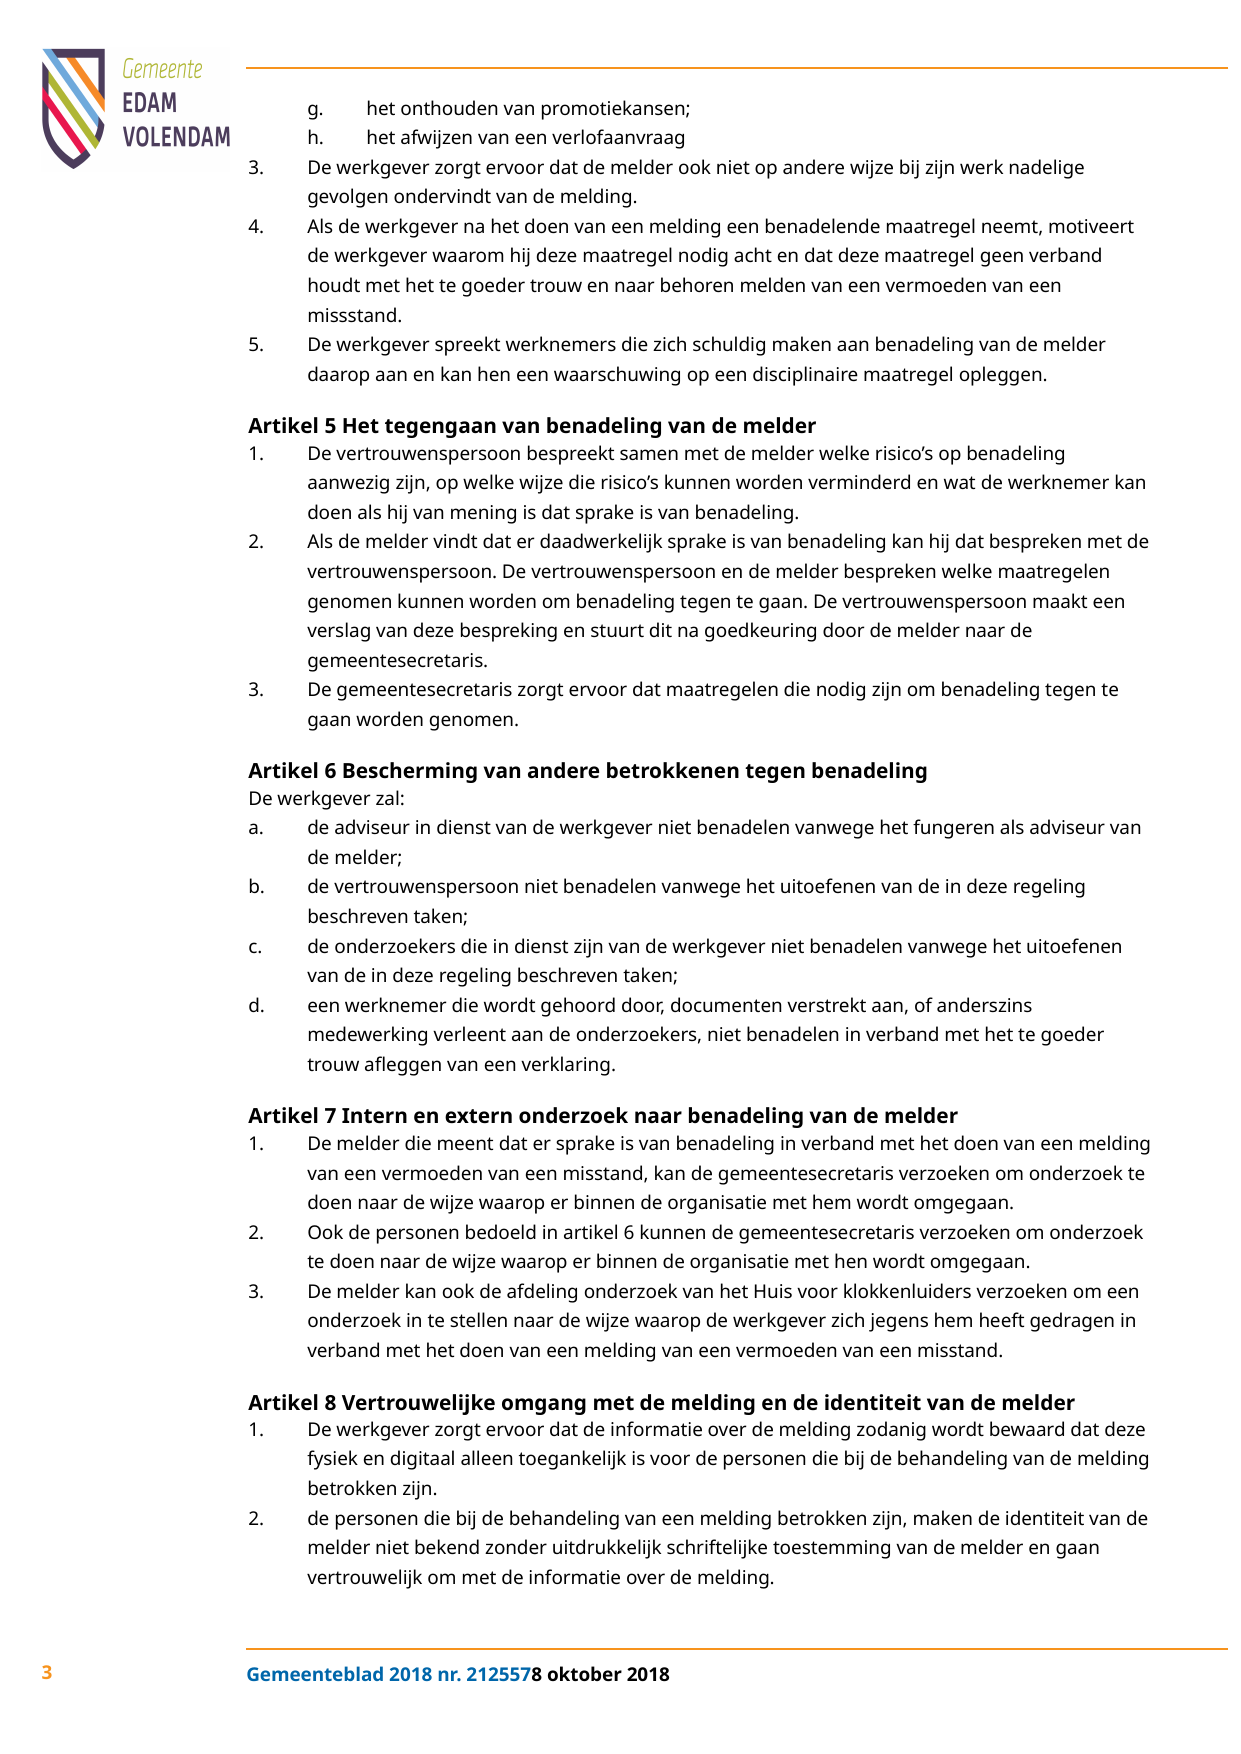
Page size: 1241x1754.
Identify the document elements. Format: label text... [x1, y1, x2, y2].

list de adviseur in dienst van de werkgever niet benadelen vanwege het fungeren als adviseur van de melder; [248, 814, 1152, 870]
list het onthouden van promotiekansen; [307, 95, 1152, 121]
text De werkgever zal: [248, 785, 1152, 811]
text Artikel 6 Bescherming van andere betrokkenen tegen benadeling [248, 757, 1152, 785]
list Als de werkgever na het doen van een melding een benadelende maatregel neemt, motiveert de werkgever waarom hij deze maatregel nodig acht en dat deze maatregel geen verband houdt met het te goeder trouw en naar behoren melden van een vermoeden van een missstand. [248, 213, 1152, 328]
text Artikel 8 Vertrouwelijke omgang met de melding en de identiteit van de melder [248, 1388, 1152, 1416]
list De melder kan ook de afdeling onderzoek van het Huis voor klokkenluiders verzoeken om een onderzoek in te stellen naar de wijze waarop de werkgever zich jegens hem heeft gedragen in verband met het doen van een melding van een vermoeden van een misstand. [248, 1278, 1152, 1363]
list de onderzoekers die in dienst zijn van de werkgever niet benadelen vanwege het uitoefenen van de in deze regeling beschreven taken; [248, 933, 1152, 988]
text Artikel 7 Intern en extern onderzoek naar benadeling van de melder [248, 1102, 1152, 1130]
list de vertrouwenspersoon niet benadelen vanwege het uitoefenen van de in deze regeling beschreven taken; [248, 874, 1152, 929]
list De melder die meent dat er sprake is van benadeling in verband met het doen van een melding van een vermoeden van een misstand, kan de gemeentesecretaris verzoeken om onderzoek te doen naar de wijze waarop er binnen de organisatie met hem wordt omgegaan. [248, 1130, 1152, 1215]
list een werknemer die wordt gehoord door, documenten verstrekt aan, of anderszins medewerking verleent aan de onderzoekers, niet benadelen in verband met het te goeder trouw afleggen van een verklaring. [248, 992, 1152, 1077]
list De werkgever spreekt werknemers die zich schuldig maken aan benadeling van de melder daarop aan en kan hen een waarschuwing op een disciplinaire maatregel opleggen. [248, 331, 1152, 387]
list De vertrouwenspersoon bespreekt samen met de melder welke risico’s op benadeling aanwezig zijn, op welke wijze die risico’s kunnen worden verminderd en wat de werknemer kan doen als hij van mening is dat sprake is van benadeling. [248, 440, 1152, 525]
list het afwijzen van een verlofaanvraag [307, 124, 1152, 150]
picture [41, 47, 231, 172]
list de personen die bij de behandeling van een melding betrokken zijn, maken de identiteit van de melder niet bekend zonder uitdrukkelijk schriftelijke toestemming van de melder en gaan vertrouwelijk om met de informatie over de melding. [248, 1505, 1152, 1590]
list De werkgever zorgt ervoor dat de melder ook niet op andere wijze bij zijn werk nadelige gevolgen ondervindt van de melding. [248, 154, 1152, 209]
list De werkgever zorgt ervoor dat de informatie over de melding zodanig wordt bewaard dat deze fysiek en digitaal alleen toegankelijk is voor de personen die bij de behandeling van de melding betrokken zijn. [248, 1416, 1152, 1501]
text Artikel 5 Het tegengaan van benadeling van de melder [248, 411, 1152, 440]
list Als de melder vindt dat er daadwerkelijk sprake is van benadeling kan hij dat bespreken met de vertrouwenspersoon. De vertrouwenspersoon en de melder bespreken welke maatregelen genomen kunnen worden om benadeling tegen te gaan. De vertrouwenspersoon maakt een verslag van deze bespreking en stuurt dit na goedkeuring door de melder naar de gemeentesecretaris. [248, 529, 1152, 673]
list De gemeentesecretaris zorgt ervoor dat maatregelen die nodig zijn om benadeling tegen te gaan worden genomen. [248, 677, 1152, 732]
list Ook de personen bedoeld in artikel 6 kunnen de gemeentesecretaris verzoeken om onderzoek te doen naar de wijze waarop er binnen de organisatie met hen wordt omgegaan. [248, 1219, 1152, 1274]
